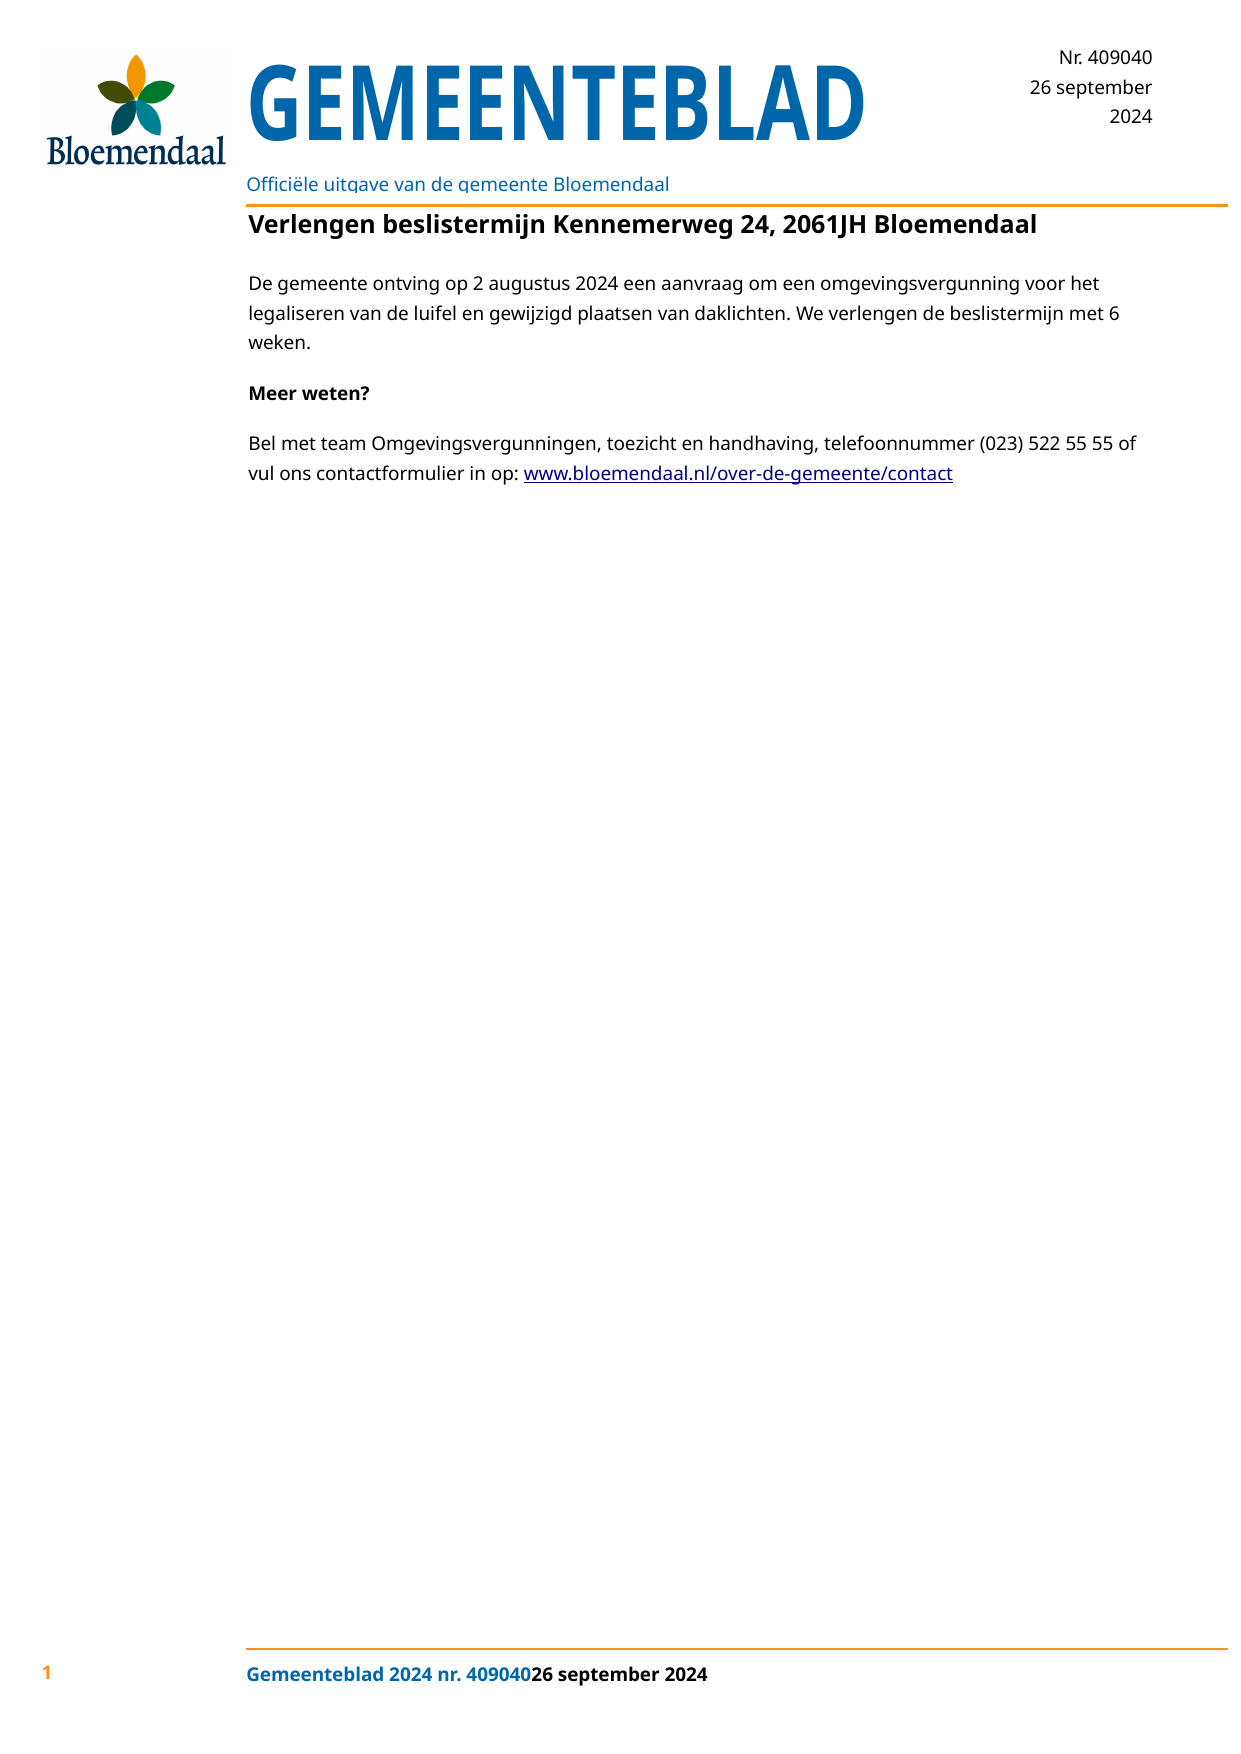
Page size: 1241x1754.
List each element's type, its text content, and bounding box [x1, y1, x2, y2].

picture [41, 47, 231, 172]
text Verlengen beslistermijn Kennemerweg 24, 2061JH Bloemendaal [248, 207, 1152, 241]
text De gemeente ontving op 2 augustus 2024 een aanvraag om een omgevingsvergunning voor het legaliseren van de luifel en gewijzigd plaatsen van daklichten. We verlengen de beslistermijn met 6 weken. [248, 270, 1152, 355]
text Meer weten? [248, 380, 1152, 406]
text Bel met team Omgevingsvergunningen, toezicht en handhaving, telefoonnummer (023) 522 55 55 of vul ons contactformulier in op: www.bloemendaal.nl/over-de-gemeente/contact [248, 430, 1152, 486]
